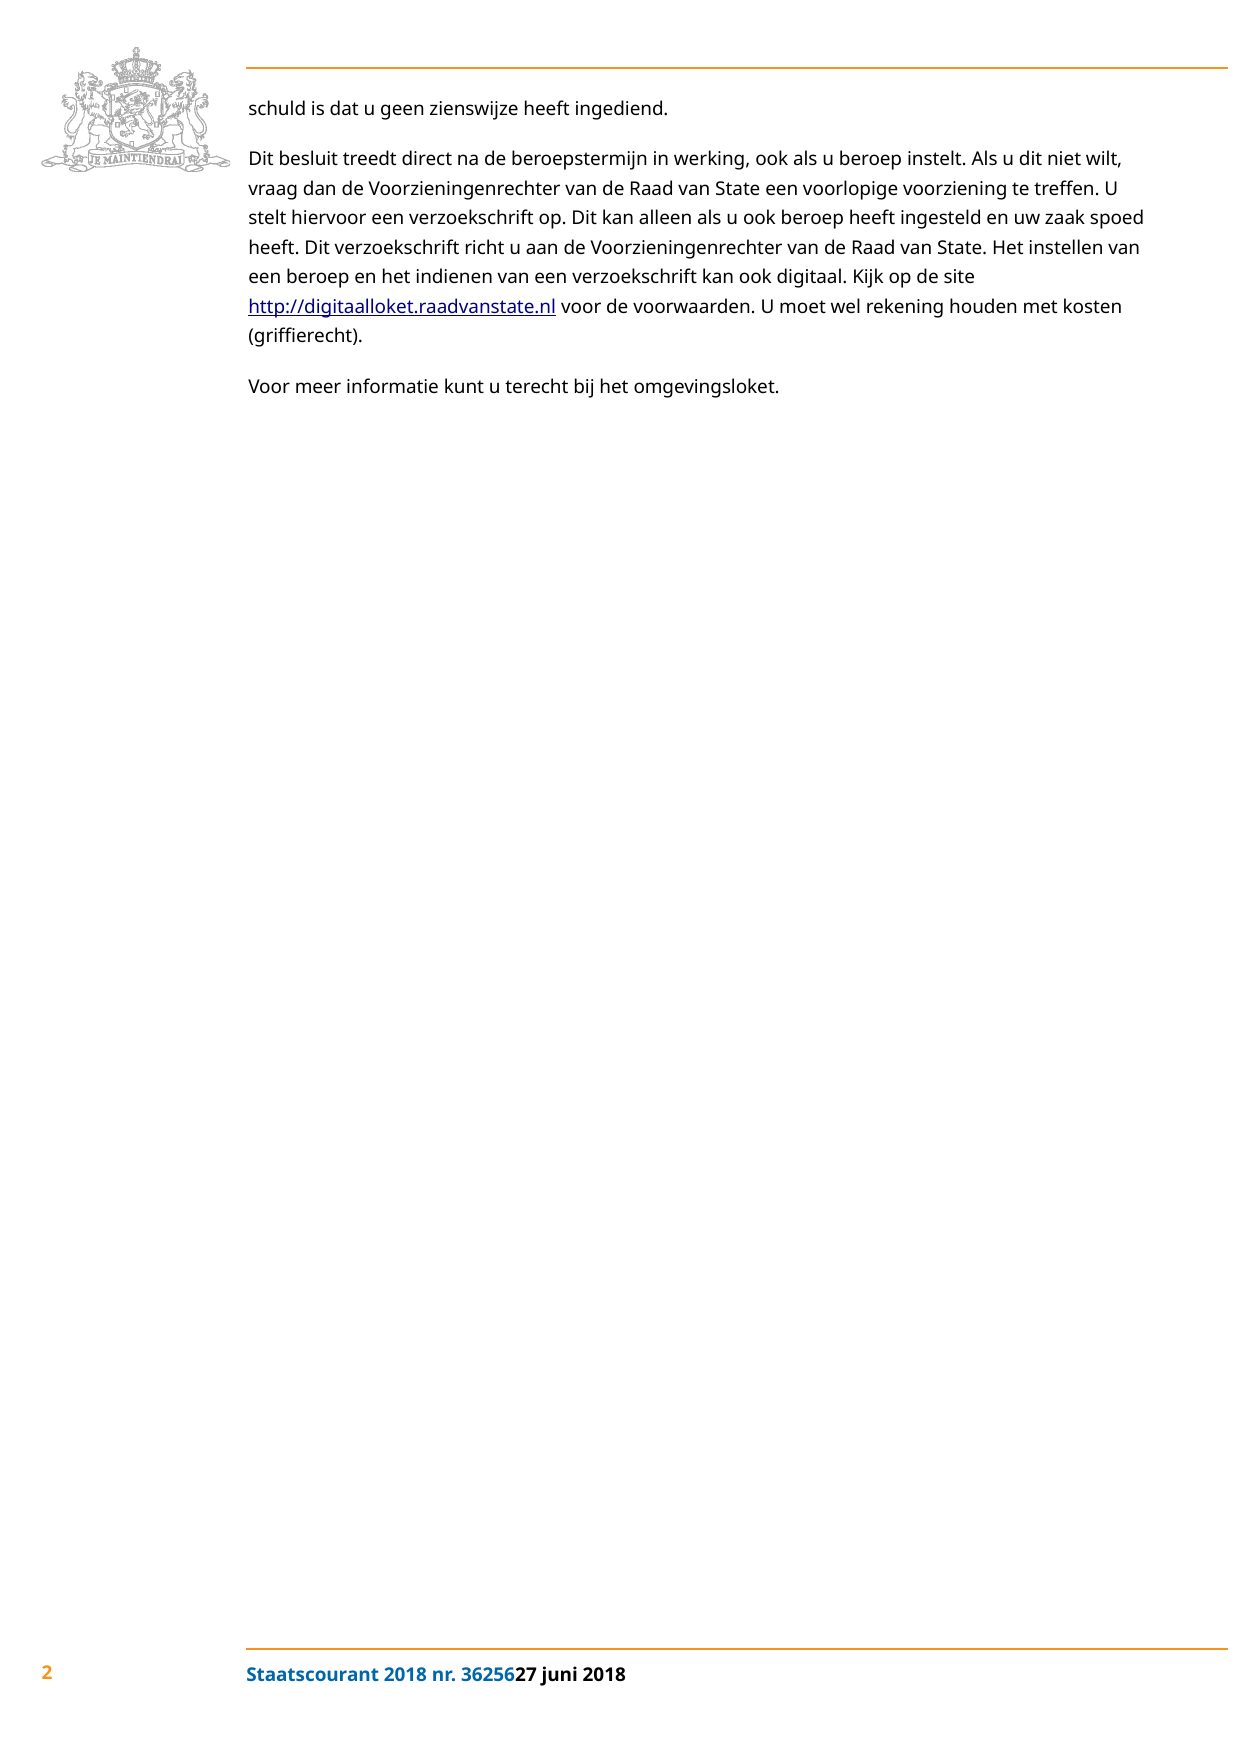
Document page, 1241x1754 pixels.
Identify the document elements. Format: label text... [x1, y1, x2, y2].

text schuld is dat u geen zienswijze heeft ingediend. [248, 95, 1152, 121]
text Dit besluit treedt direct na de beroepstermijn in werking, ook als u beroep instelt. Als u dit niet wilt, vraag dan de Voorzieningenrechter van de Raad van State een voorlopige voorziening te treffen. U stelt hiervoor een verzoekschrift op. Dit kan alleen als u ook beroep heeft ingesteld en uw zaak spoed heeft. Dit verzoekschrift richt u aan de Voorzieningenrechter van de Raad van State. Het instellen van een beroep en het indienen van een verzoekschrift kan ook digitaal. Kijk op de site http://digitaalloket.raadvanstate.nl voor de voorwaarden. U moet wel rekening houden met kosten (griffierecht). [248, 145, 1152, 348]
picture [41, 47, 231, 172]
text Voor meer informatie kunt u terecht bij het omgevingsloket. [248, 373, 1152, 399]
